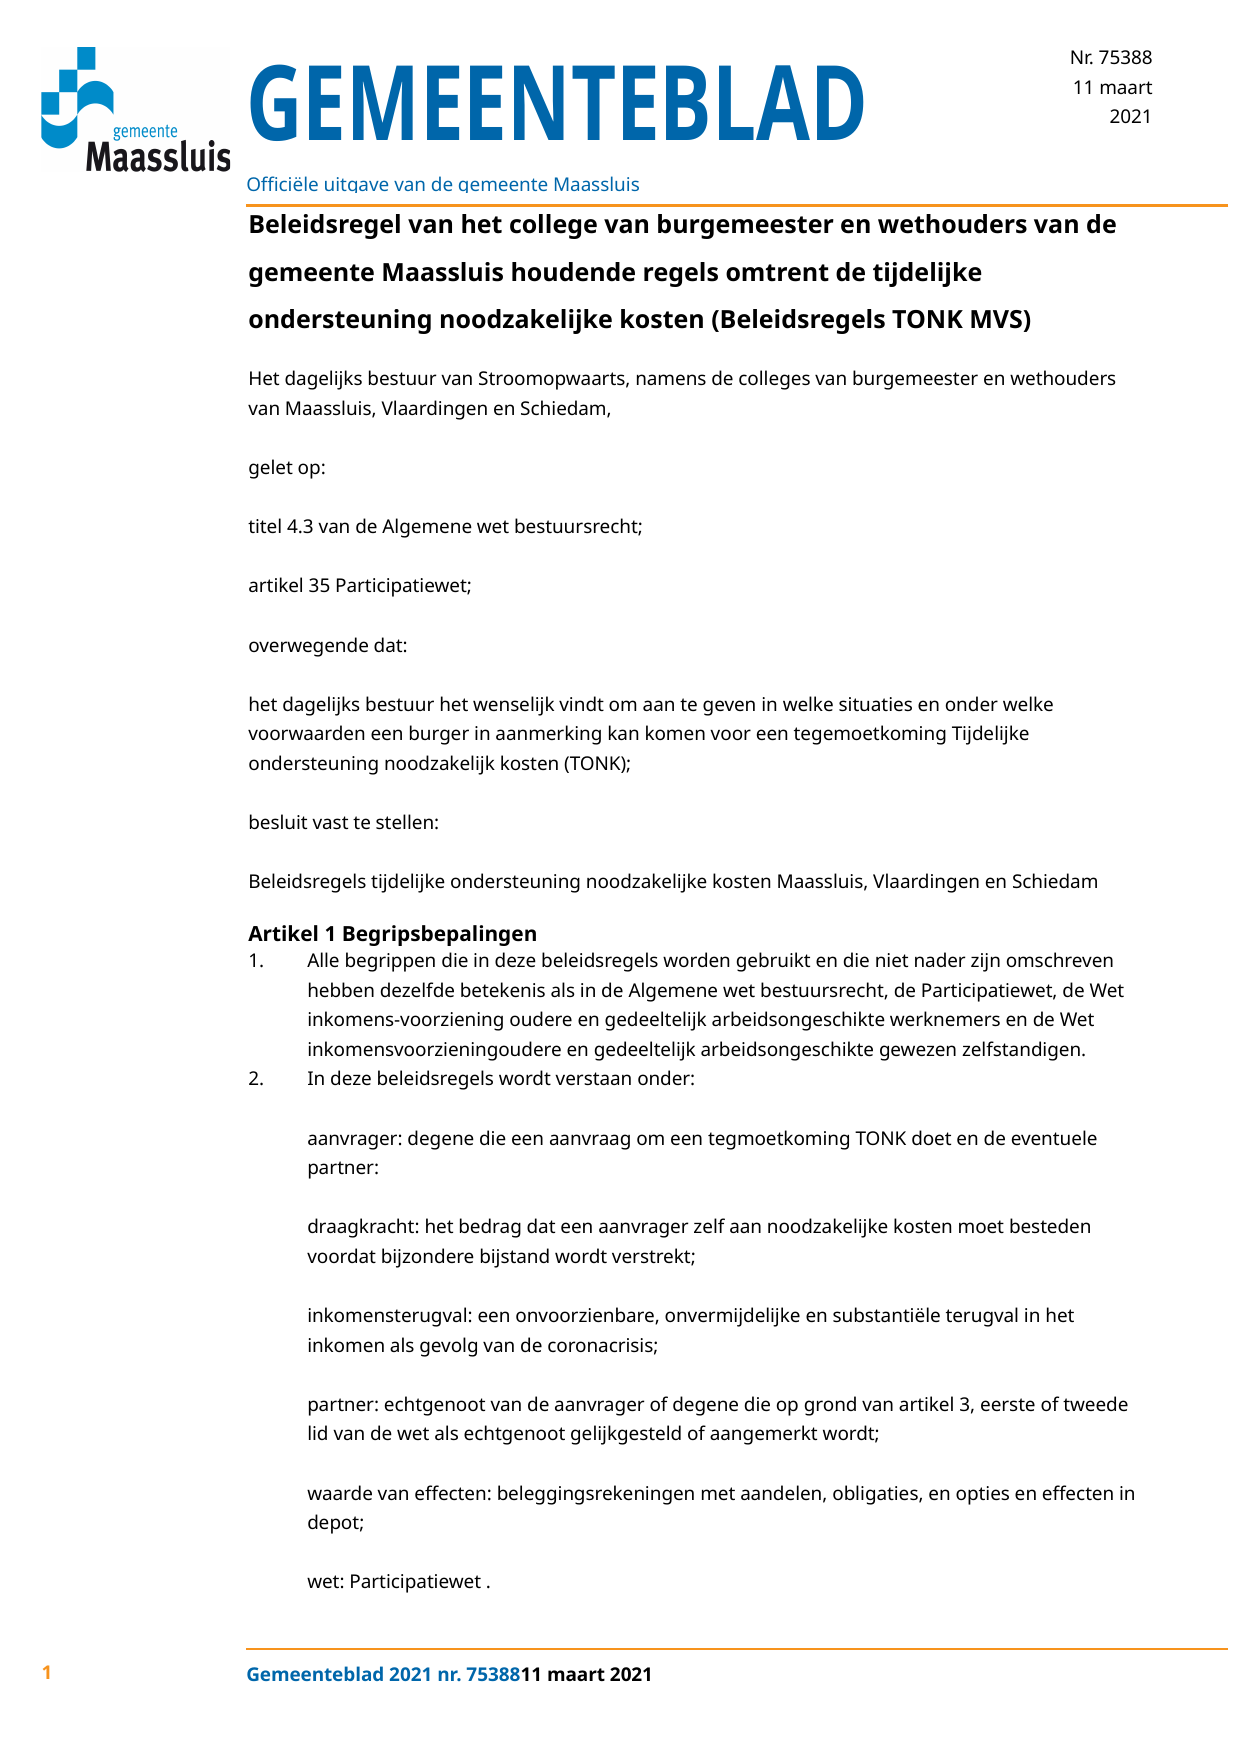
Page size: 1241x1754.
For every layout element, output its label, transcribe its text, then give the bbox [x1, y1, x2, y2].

text gelet op: [248, 454, 1152, 480]
text titel 4.3 van de Algemene wet bestuursrecht; [248, 513, 1152, 539]
picture [41, 47, 77, 92]
list wet: Participatiewet . [248, 1568, 1152, 1594]
picture [41, 47, 231, 172]
text overwegende dat: [248, 632, 1152, 657]
text Artikel 1 Begripsbepalingen [248, 919, 1152, 947]
list inkomensterugval: een onvoorzienbare, onvermijdelijke en substantiële terugval in het inkomen als gevolg van de coronacrisis; [248, 1302, 1152, 1358]
list aanvrager: degene die een aanvraag om een tegmoetkoming TONK doet en de eventuele partner: [248, 1125, 1152, 1180]
text Beleidsregel van het college van burgemeester en wethouders van de gemeente Maassluis houdende regels omtrent de tijdelijke ondersteuning noodzakelijke kosten (Beleidsregels TONK MVS) [248, 207, 1152, 336]
list waarde van effecten: beleggingsrekeningen met aandelen, obligaties, en opties en effecten in depot; [248, 1480, 1152, 1535]
text Het dagelijks bestuur van Stroomopwaarts, namens de colleges van burgemeester en wethouders van Maassluis, Vlaardingen en Schiedam, [248, 366, 1152, 421]
list In deze beleidsregels wordt verstaan onder: [248, 1066, 1152, 1091]
text artikel 35 Participatiewet; [248, 573, 1152, 598]
text besluit vast te stellen: [248, 809, 1152, 835]
list Alle begrippen die in deze beleidsregels worden gebruikt en die niet nader zijn omschreven hebben dezelfde betekenis als in de Algemene wet bestuursrecht, de Participatiewet, de Wet inkomens-voorziening oudere en gedeeltelijk arbeidsongeschikte werknemers en de Wet inkomensvoorzieningoudere en gedeeltelijk arbeidsongeschikte gewezen zelfstandigen. [248, 947, 1152, 1062]
list partner: echtgenoot van de aanvrager of degene die op grond van artikel 3, eerste of tweede lid van de wet als echtgenoot gelijkgesteld of aangemerkt wordt; [248, 1391, 1152, 1446]
text Beleidsregels tijdelijke ondersteuning noodzakelijke kosten Maassluis, Vlaardingen en Schiedam [248, 868, 1152, 894]
list draagkracht: het bedrag dat een aanvrager zelf aan noodzakelijke kosten moet besteden voordat bijzondere bijstand wordt verstrekt; [248, 1213, 1152, 1269]
text het dagelijks bestuur het wenselijk vindt om aan te geven in welke situaties en onder welke voorwaarden een burger in aanmerking kan komen voor een tegemoetkoming Tijdelijke ondersteuning noodzakelijk kosten (TONK); [248, 691, 1152, 776]
